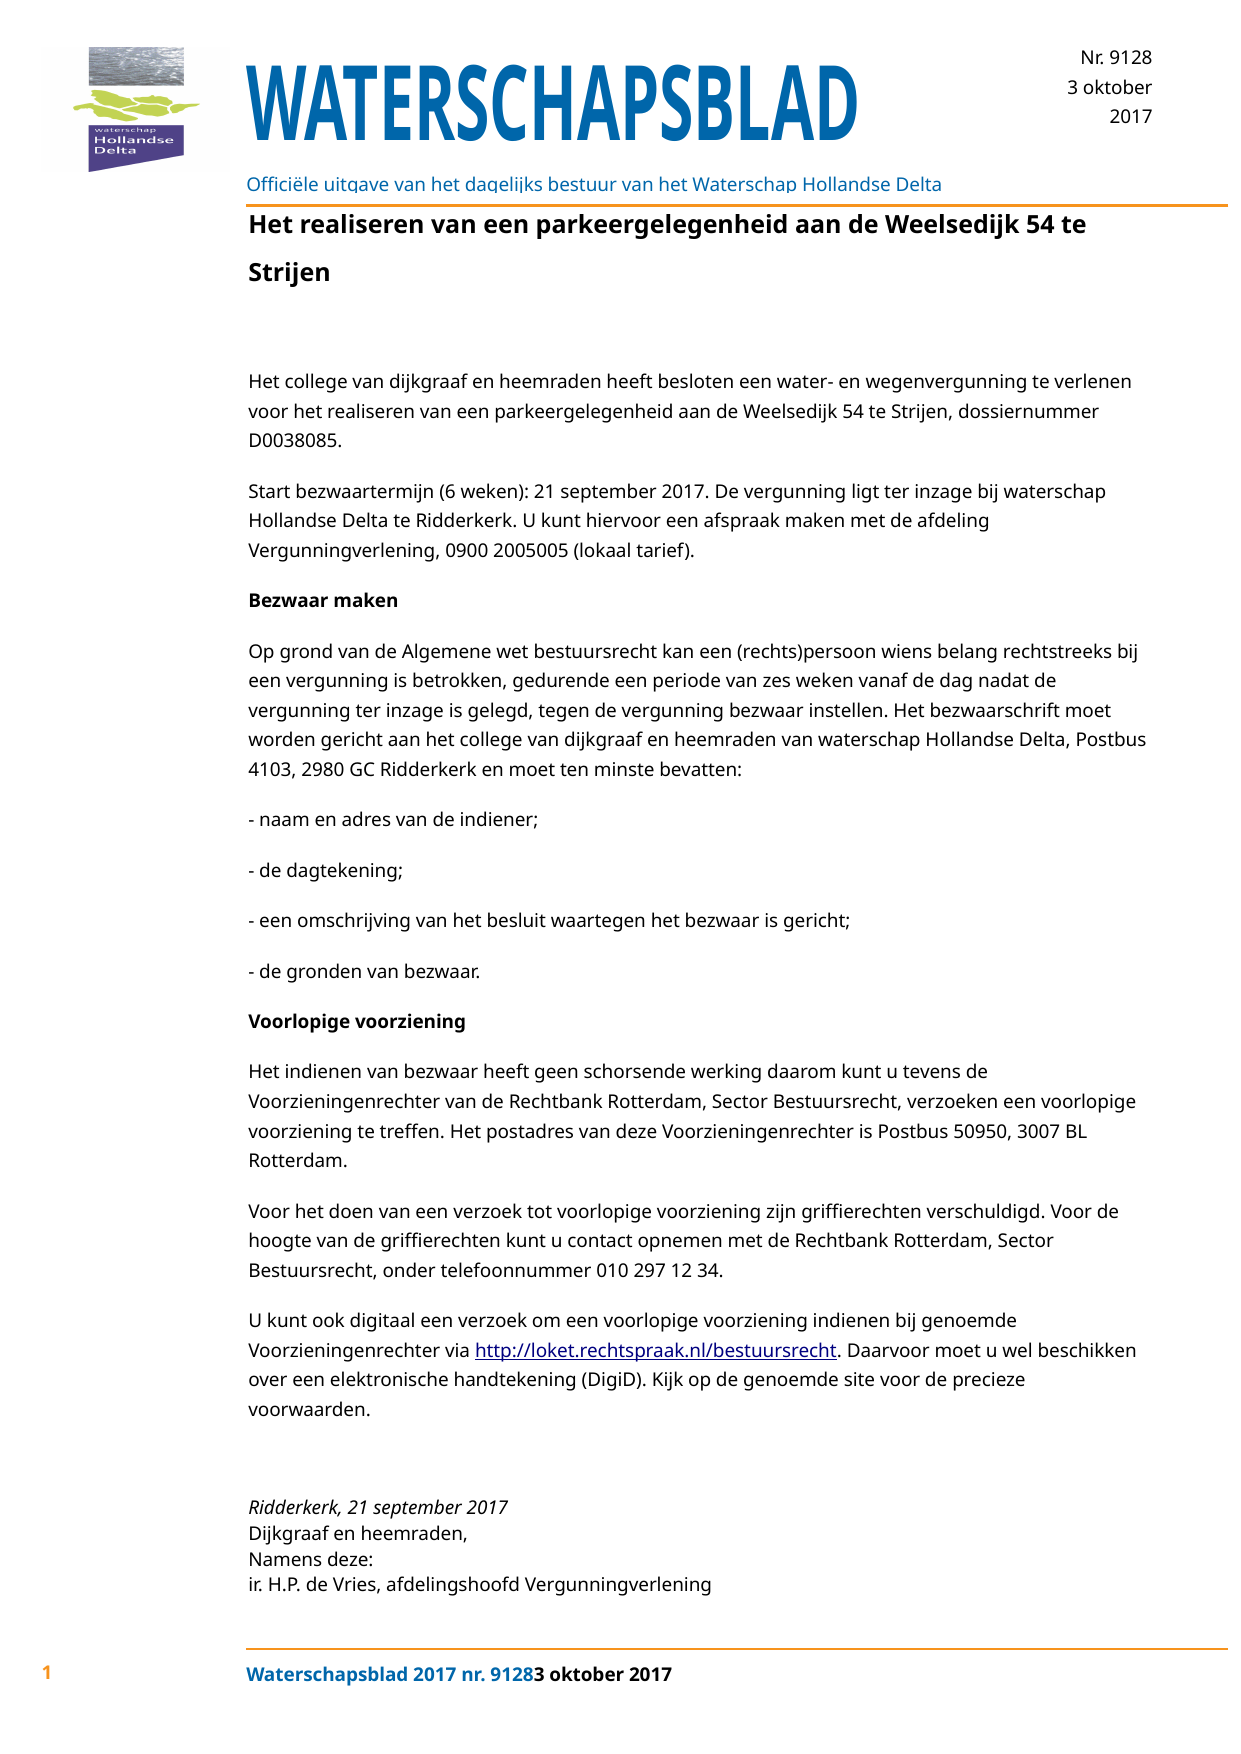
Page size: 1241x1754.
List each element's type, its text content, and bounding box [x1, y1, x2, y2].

text U kunt ook digitaal een verzoek om een voorlopige voorziening indienen bij genoemde Voorzieningenrechter via http://loket.rechtspraak.nl/bestuursrecht. Daarvoor moet u wel beschikken over een elektronische handtekening (DigiD). Kijk op de genoemde site voor de precieze voorwaarden. [248, 1307, 1152, 1422]
text Het realiseren van een parkeergelegenheid aan de Weelsedijk 54 te Strijen [248, 207, 1152, 288]
picture [41, 47, 231, 172]
text Dijkgraaf en heemraden, [248, 1520, 1152, 1546]
text Bezwaar maken [248, 587, 1152, 613]
text ir. H.P. de Vries, afdelingshoofd Vergunningverlening [248, 1572, 1152, 1597]
text Het college van dijkgraaf en heemraden heeft besloten een water- en wegenvergunning te verlenen voor het realiseren van een parkeergelegenheid aan de Weelsedijk 54 te Strijen, dossiernummer D0038085. [248, 368, 1152, 453]
text - de gronden van bezwaar. [248, 958, 1152, 984]
text - een omschrijving van het besluit waartegen het bezwaar is gericht; [248, 907, 1152, 933]
text Op grond van de Algemene wet bestuursrecht kan een (rechts)persoon wiens belang rechtstreeks bij een vergunning is betrokken, gedurende een periode van zes weken vanaf de dag nadat de vergunning ter inzage is gelegd, tegen de vergunning bezwaar instellen. Het bezwaarschrift moet worden gericht aan het college van dijkgraaf en heemraden van waterschap Hollandse Delta, Postbus 4103, 2980 GC Ridderkerk en moet ten minste bevatten: [248, 638, 1152, 782]
text - de dagtekening; [248, 857, 1152, 883]
text Het indienen van bezwaar heeft geen schorsende werking daarom kunt u tevens de Voorzieningenrechter van de Rechtbank Rotterdam, Sector Bestuursrecht, verzoeken een voorlopige voorziening te treffen. Het postadres van deze Voorzieningenrechter is Postbus 50950, 3007 BL Rotterdam. [248, 1059, 1152, 1173]
text Voor het doen van een verzoek tot voorlopige voorziening zijn griffierechten verschuldigd. Voor de hoogte van de griffierechten kunt u contact opnemen met de Rechtbank Rotterdam, Sector Bestuursrecht, onder telefoonnummer 010 297 12 34. [248, 1198, 1152, 1283]
text Start bezwaartermijn (6 weken): 21 september 2017. De vergunning ligt ter inzage bij waterschap Hollandse Delta te Ridderkerk. U kunt hiervoor een afspraak maken met de afdeling Vergunningverlening, 0900 2005005 (lokaal tarief). [248, 478, 1152, 563]
text - naam en adres van de indiener; [248, 807, 1152, 832]
text Voorlopige voorziening [248, 1008, 1152, 1034]
text Ridderkerk, 21 september 2017 [248, 1494, 1152, 1520]
text Namens deze: [248, 1546, 1152, 1572]
